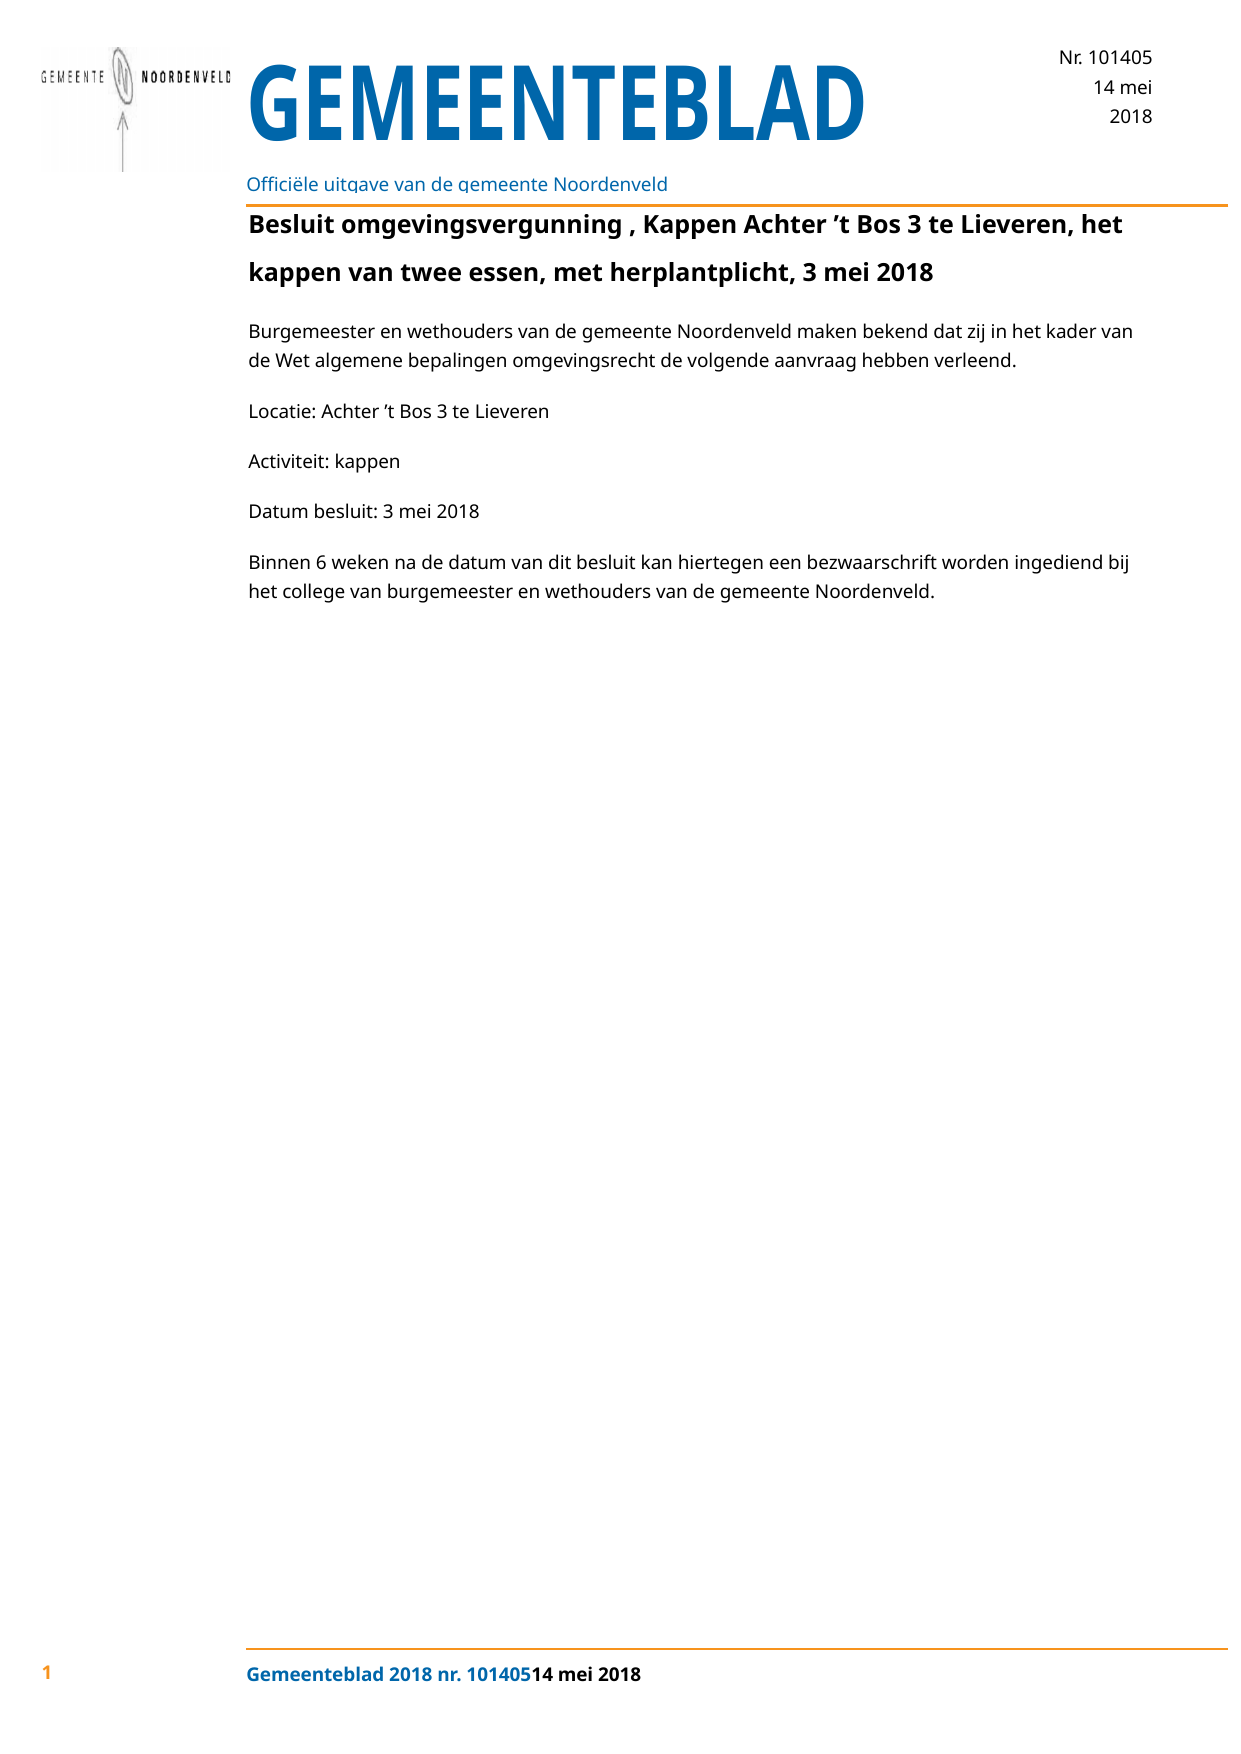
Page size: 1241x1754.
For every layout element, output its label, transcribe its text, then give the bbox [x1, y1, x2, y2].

text Datum besluit: 3 mei 2018 [248, 499, 1152, 524]
text Binnen 6 weken na de datum van dit besluit kan hiertegen een bezwaarschrift worden ingediend bij het college van burgemeester en wethouders van de gemeente Noordenveld. [248, 549, 1152, 604]
picture [41, 47, 231, 172]
text Besluit omgevingsvergunning , Kappen Achter ’t Bos 3 te Lieveren, het kappen van twee essen, met herplantplicht, 3 mei 2018 [248, 207, 1152, 288]
text Burgemeester en wethouders van de gemeente Noordenveld maken bekend dat zij in het kader van de Wet algemene bepalingen omgevingsrecht de volgende aanvraag hebben verleend. [248, 318, 1152, 373]
text Activiteit: kappen [248, 448, 1152, 474]
text Locatie: Achter ’t Bos 3 te Lieveren [248, 398, 1152, 424]
